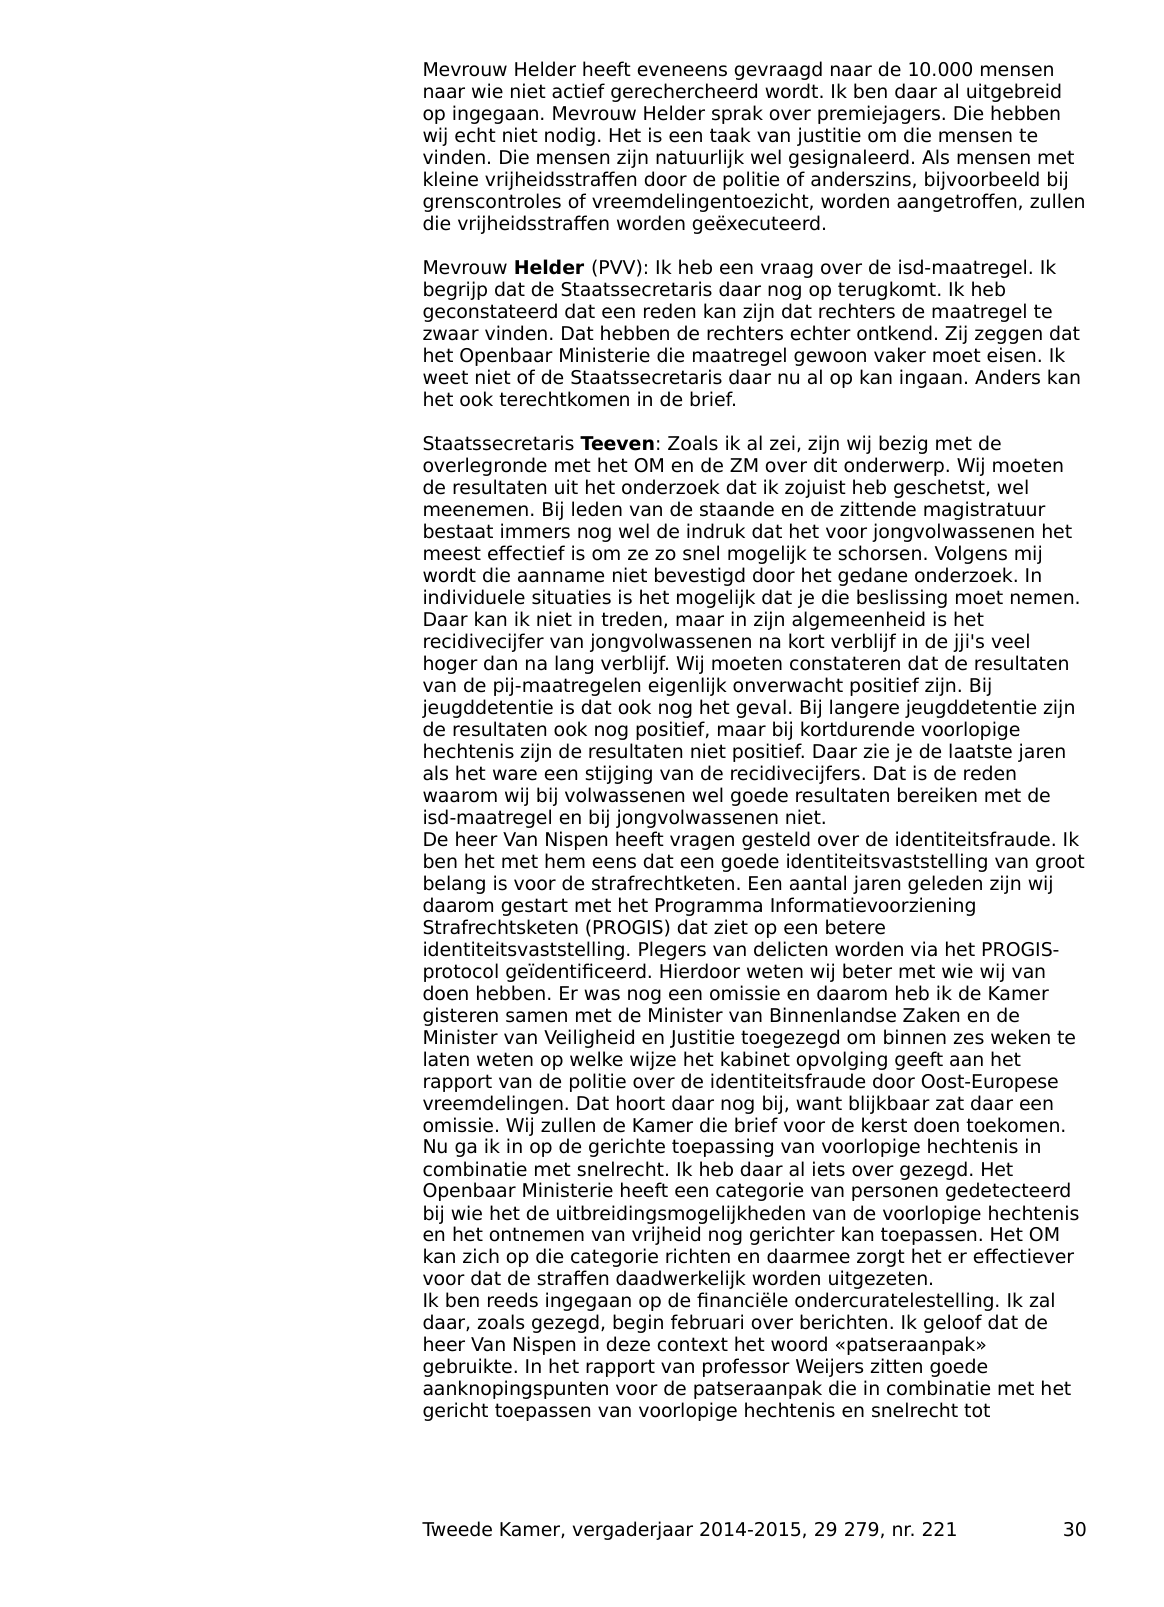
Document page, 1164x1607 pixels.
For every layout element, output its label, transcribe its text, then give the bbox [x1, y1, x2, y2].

text Staatssecretaris Teeven: Zoals ik al zei, zijn wij bezig met de overlegronde met het OM en de ZM over dit onderwerp. Wij moeten de resultaten uit het onderzoek dat ik zojuist heb geschetst, wel meenemen. Bij leden van de staande en de zittende magistratuur bestaat immers nog wel de indruk dat het voor jongvolwassenen het meest effectief is om ze zo snel mogelijk te schorsen. Volgens mij wordt die aanname niet bevestigd door het gedane onderzoek. In individuele situaties is het mogelijk dat je die beslissing moet nemen. Daar kan ik niet in treden, maar in zijn algemeenheid is het recidivecijfer van jongvolwassenen na kort verblijf in de jji's veel hoger dan na lang verblijf. Wij moeten constateren dat de resultaten van de pij-maatregelen eigenlijk onverwacht positief zijn. Bij jeugddetentie is dat ook nog het geval. Bij langere jeugddetentie zijn de resultaten ook nog positief, maar bij kortdurende voorlopige hechtenis zijn de resultaten niet positief. Daar zie je de laatste jaren als het ware een stijging van de recidivecijfers. Dat is de reden waarom wij bij volwassenen wel goede resultaten bereiken met de isd-maatregel en bij jongvolwassenen niet. [422, 433, 1087, 829]
text Mevrouw Helder (PVV): Ik heb een vraag over de isd-maatregel. Ik begrijp dat de Staatssecretaris daar nog op terugkomt. Ik heb geconstateerd dat een reden kan zijn dat rechters de maatregel te zwaar vinden. Dat hebben de rechters echter ontkend. Zij zeggen dat het Openbaar Ministerie die maatregel gewoon vaker moet eisen. Ik weet niet of de Staatssecretaris daar nu al op kan ingaan. Anders kan het ook terechtkomen in de brief. [422, 257, 1087, 411]
text Nu ga ik in op de gerichte toepassing van voorlopige hechtenis in combinatie met snelrecht. Ik heb daar al iets over gezegd. Het Openbaar Ministerie heeft een categorie van personen gedetecteerd bij wie het de uitbreidingsmogelijkheden van de voorlopige hechtenis en het ontnemen van vrijheid nog gerichter kan toepassen. Het OM kan zich op die categorie richten en daarmee zorgt het er effectiever voor dat de straffen daadwerkelijk worden uitgezeten. [422, 1136, 1087, 1290]
text Mevrouw Helder heeft eveneens gevraagd naar de 10.000 mensen naar wie niet actief gerechercheerd wordt. Ik ben daar al uitgebreid op ingegaan. Mevrouw Helder sprak over premiejagers. Die hebben wij echt niet nodig. Het is een taak van justitie om die mensen te vinden. Die mensen zijn natuurlijk wel gesignaleerd. Als mensen met kleine vrijheidsstraffen door de politie of anderszins, bijvoorbeeld bij grenscontroles of vreemdelingentoezicht, worden aangetroffen, zullen die vrijheidsstraffen worden geëxecuteerd. [422, 59, 1087, 235]
text De heer Van Nispen heeft vragen gesteld over de identiteitsfraude. Ik ben het met hem eens dat een goede identiteitsvaststelling van groot belang is voor de strafrechtketen. Een aantal jaren geleden zijn wij daarom gestart met het Programma Informatievoorziening Strafrechtsketen (PROGIS) dat ziet op een betere identiteitsvaststelling. Plegers van delicten worden via het PROGIS-protocol geïdentificeerd. Hierdoor weten wij beter met wie wij van doen hebben. Er was nog een omissie en daarom heb ik de Kamer gisteren samen met de Minister van Binnenlandse Zaken en de Minister van Veiligheid en Justitie toegezegd om binnen zes weken te laten weten op welke wijze het kabinet opvolging geeft aan het rapport van de politie over de identiteitsfraude door Oost-Europese vreemdelingen. Dat hoort daar nog bij, want blijkbaar zat daar een omissie. Wij zullen de Kamer die brief voor de kerst doen toekomen. [422, 829, 1087, 1136]
text Ik ben reeds ingegaan op de financiële ondercuratelestelling. Ik zal daar, zoals gezegd, begin februari over berichten. Ik geloof dat de heer Van Nispen in deze context het woord «patseraanpak» gebruikte. In het rapport van professor Weijers zitten goede aanknopingspunten voor de patseraanpak die in combinatie met het gericht toepassen van voorlopige hechtenis en snelrecht tot [422, 1290, 1087, 1422]
